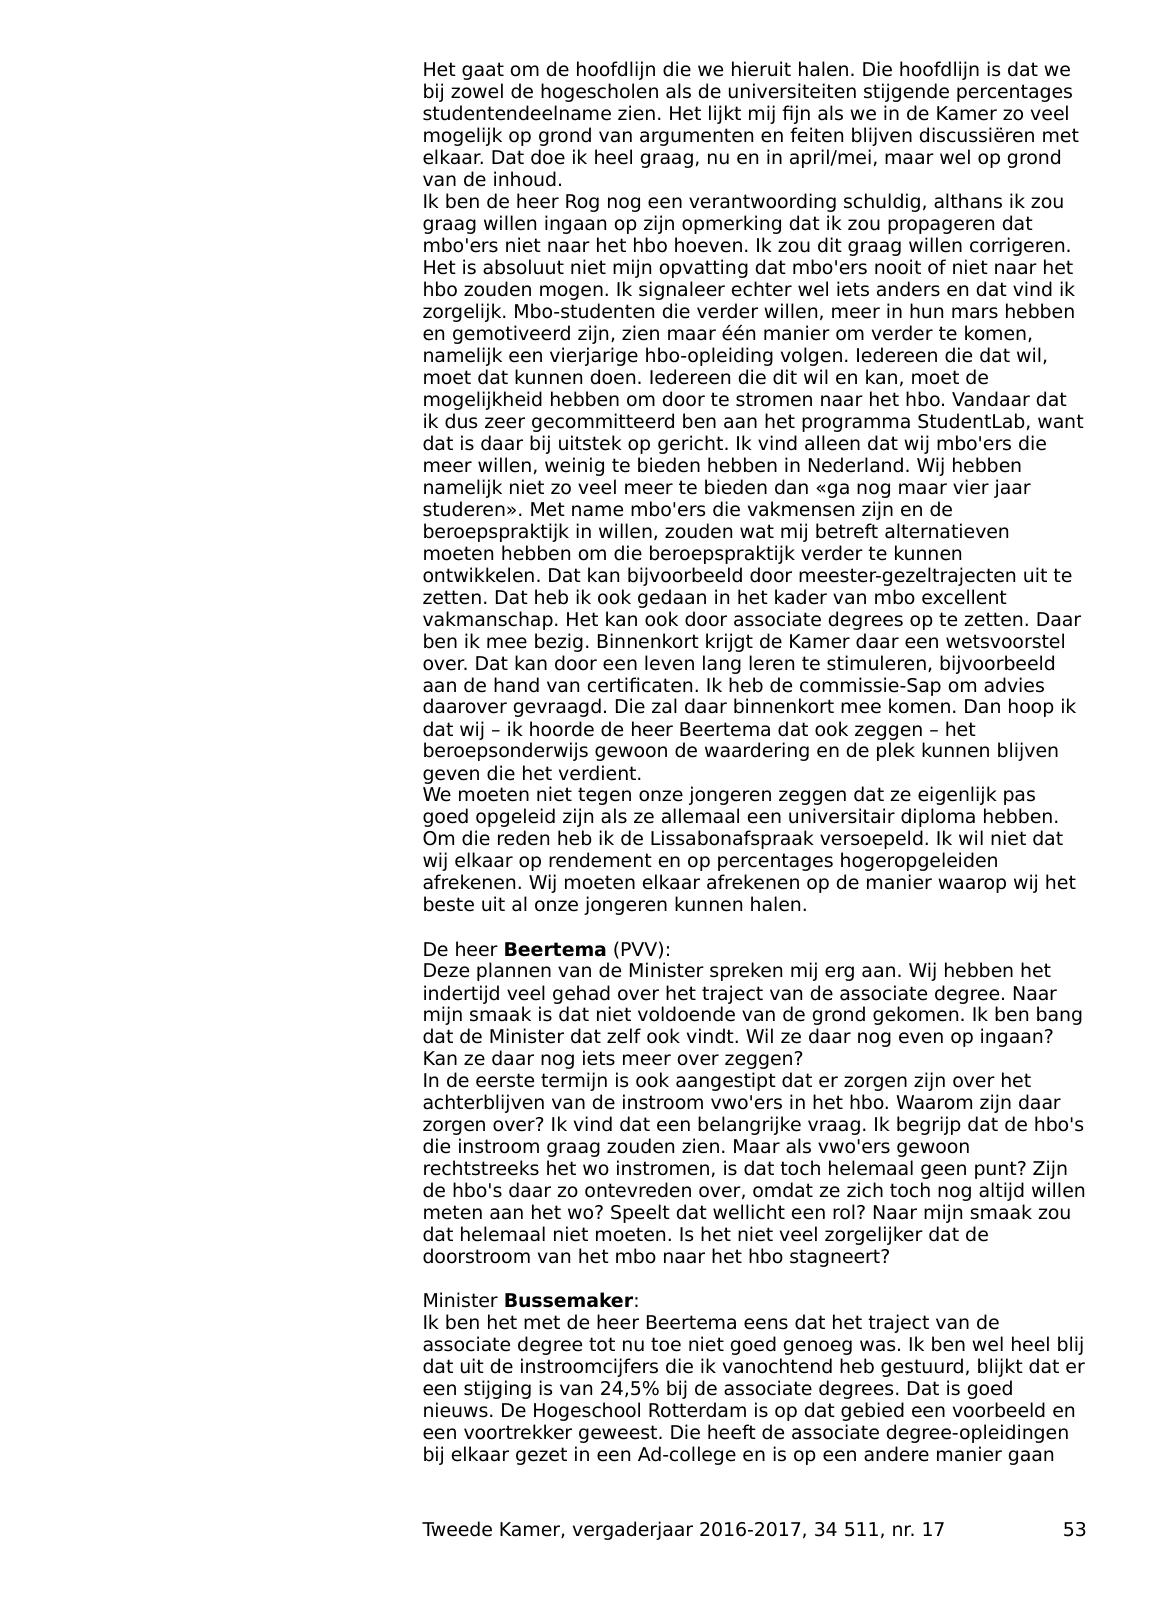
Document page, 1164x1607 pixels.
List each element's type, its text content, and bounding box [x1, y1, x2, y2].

text Minister Bussemaker: [422, 1290, 1087, 1312]
text In de eerste termijn is ook aangestipt dat er zorgen zijn over het achterblijven van de instroom vwo'ers in het hbo. Waarom zijn daar zorgen over? Ik vind dat een belangrijke vraag. Ik begrijp dat de hbo's die instroom graag zouden zien. Maar als vwo'ers gewoon rechtstreeks het wo instromen, is dat toch helemaal geen punt? Zijn de hbo's daar zo ontevreden over, omdat ze zich toch nog altijd willen meten aan het wo? Speelt dat wellicht een rol? Naar mijn smaak zou dat helemaal niet moeten. Is het niet veel zorgelijker dat de doorstroom van het mbo naar het hbo stagneert? [422, 1070, 1087, 1268]
text Ik ben de heer Rog nog een verantwoording schuldig, althans ik zou graag willen ingaan op zijn opmerking dat ik zou propageren dat mbo'ers niet naar het hbo hoeven. Ik zou dit graag willen corrigeren. Het is absoluut niet mijn opvatting dat mbo'ers nooit of niet naar het hbo zouden mogen. Ik signaleer echter wel iets anders en dat vind ik zorgelijk. Mbo-studenten die verder willen, meer in hun mars hebben en gemotiveerd zijn, zien maar één manier om verder te komen, namelijk een vierjarige hbo-opleiding volgen. Iedereen die dat wil, moet dat kunnen doen. Iedereen die dit wil en kan, moet de mogelijkheid hebben om door te stromen naar het hbo. Vandaar dat ik dus zeer gecommitteerd ben aan het programma StudentLab, want dat is daar bij uitstek op gericht. Ik vind alleen dat wij mbo'ers die meer willen, weinig te bieden hebben in Nederland. Wij hebben namelijk niet zo veel meer te bieden dan «ga nog maar vier jaar studeren». Met name mbo'ers die vakmensen zijn en de beroepspraktijk in willen, zouden wat mij betreft alternatieven moeten hebben om die beroepspraktijk verder te kunnen ontwikkelen. Dat kan bijvoorbeeld door meester-gezeltrajecten uit te zetten. Dat heb ik ook gedaan in het kader van mbo excellent vakmanschap. Het kan ook door associate degrees op te zetten. Daar ben ik mee bezig. Binnenkort krijgt de Kamer daar een wetsvoorstel over. Dat kan door een leven lang leren te stimuleren, bijvoorbeeld aan de hand van certificaten. Ik heb de commissie-Sap om advies daarover gevraagd. Die zal daar binnenkort mee komen. Dan hoop ik dat wij – ik hoorde de heer Beertema dat ook zeggen – het beroepsonderwijs gewoon de waardering en de plek kunnen blijven geven die het verdient. [422, 191, 1087, 784]
text Ik ben het met de heer Beertema eens dat het traject van de associate degree tot nu toe niet goed genoeg was. Ik ben wel heel blij dat uit de instroomcijfers die ik vanochtend heb gestuurd, blijkt dat er een stijging is van 24,5% bij de associate degrees. Dat is goed nieuws. De Hogeschool Rotterdam is op dat gebied een voorbeeld en een voortrekker geweest. Die heeft de associate degree-opleidingen bij elkaar gezet in een Ad-college en is op een andere manier gaan [422, 1312, 1087, 1466]
text Deze plannen van de Minister spreken mij erg aan. Wij hebben het indertijd veel gehad over het traject van de associate degree. Naar mijn smaak is dat niet voldoende van de grond gekomen. Ik ben bang dat de Minister dat zelf ook vindt. Wil ze daar nog even op ingaan? Kan ze daar nog iets meer over zeggen? [422, 960, 1087, 1070]
text We moeten niet tegen onze jongeren zeggen dat ze eigenlijk pas goed opgeleid zijn als ze allemaal een universitair diploma hebben. Om die reden heb ik de Lissabonafspraak versoepeld. Ik wil niet dat wij elkaar op rendement en op percentages hogeropgeleiden afrekenen. Wij moeten elkaar afrekenen op de manier waarop wij het beste uit al onze jongeren kunnen halen. [422, 784, 1087, 916]
text Het gaat om de hoofdlijn die we hieruit halen. Die hoofdlijn is dat we bij zowel de hogescholen als de universiteiten stijgende percentages studentendeelname zien. Het lijkt mij fijn als we in de Kamer zo veel mogelijk op grond van argumenten en feiten blijven discussiëren met elkaar. Dat doe ik heel graag, nu en in april/mei, maar wel op grond van de inhoud. [422, 59, 1087, 191]
text De heer Beertema (PVV): [422, 938, 1087, 960]
